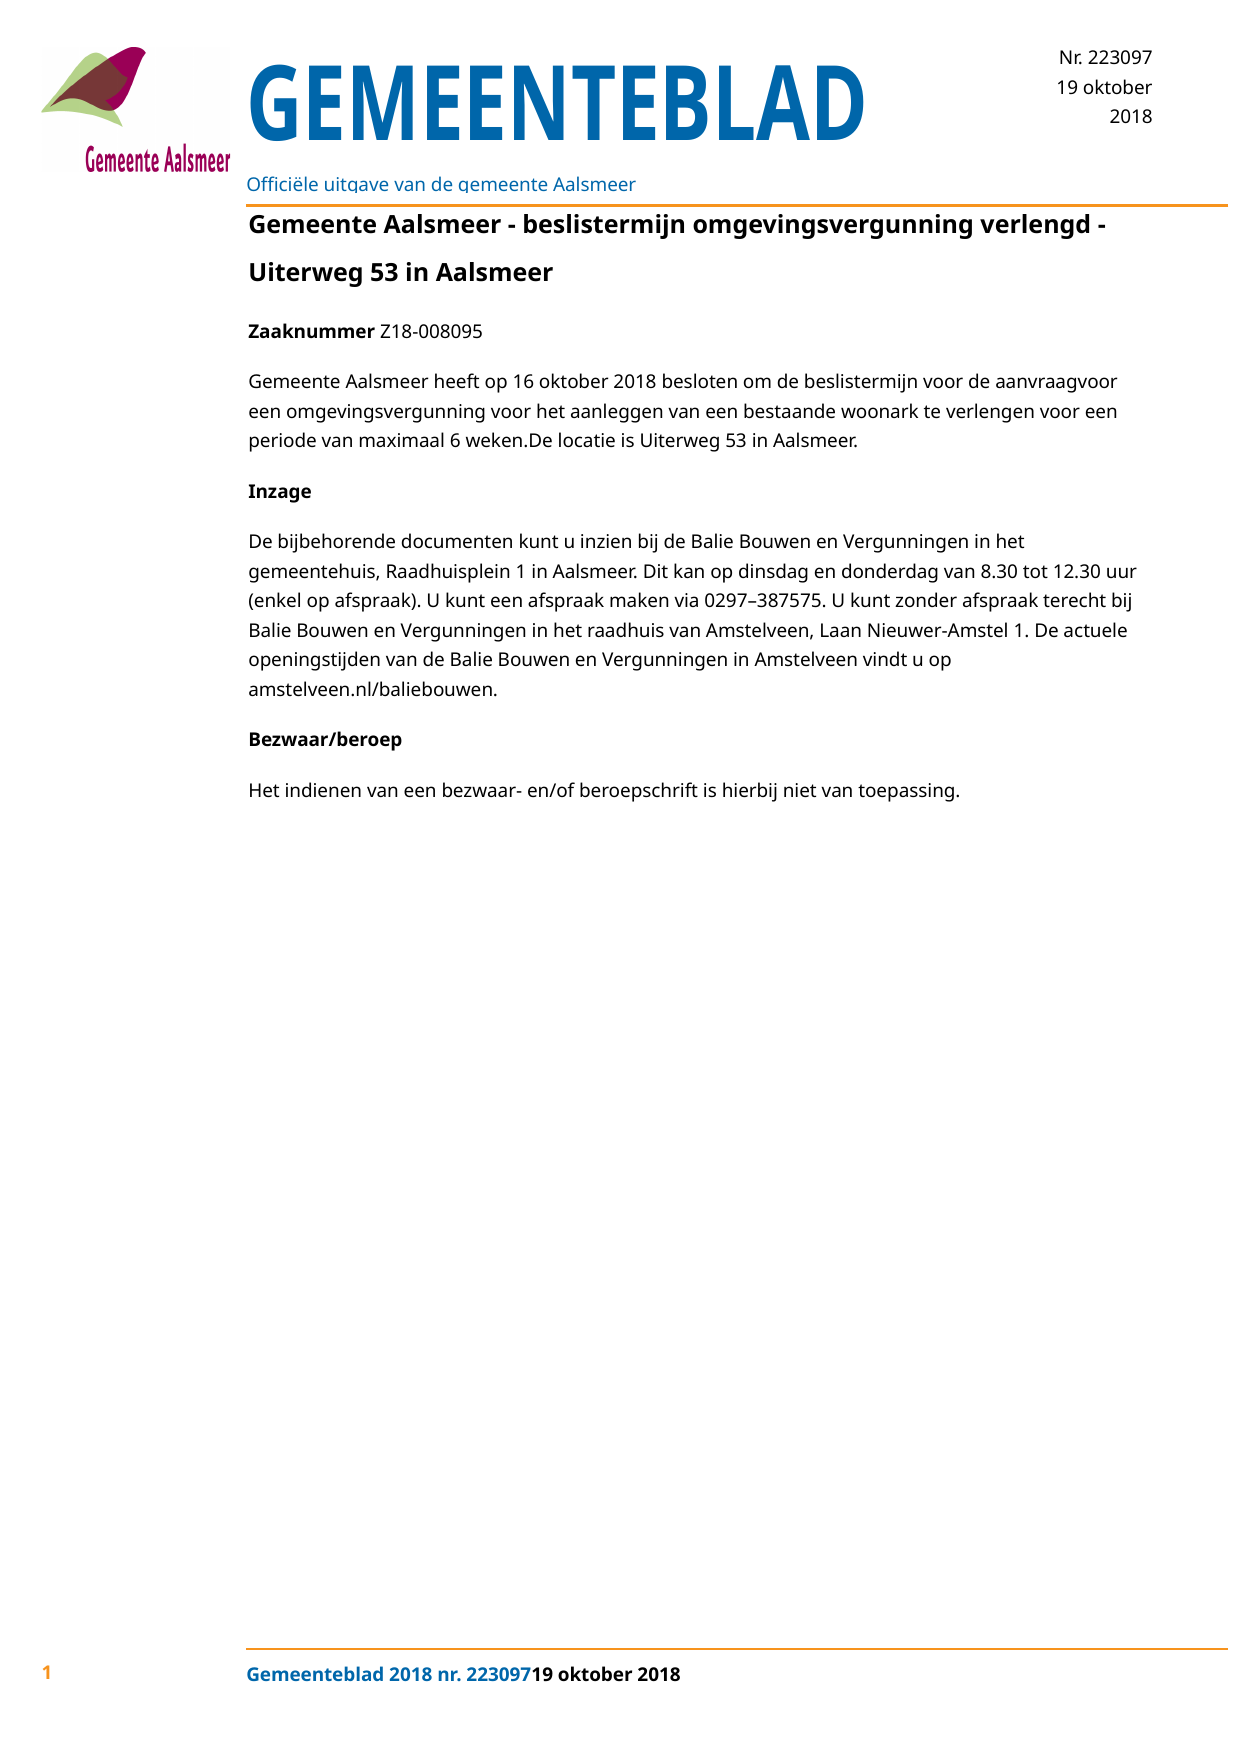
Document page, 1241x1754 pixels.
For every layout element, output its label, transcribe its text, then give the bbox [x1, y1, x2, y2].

text Gemeente Aalsmeer heeft op 16 oktober 2018 besloten om de beslistermijn voor de aanvraagvoor een omgevingsvergunning voor het aanleggen van een bestaande woonark te verlengen voor een periode van maximaal 6 weken.De locatie is Uiterweg 53 in Aalsmeer. [248, 368, 1152, 453]
text De bijbehorende documenten kunt u inzien bij de Balie Bouwen en Vergunningen in het gemeentehuis, Raadhuisplein 1 in Aalsmeer. Dit kan op dinsdag en donderdag van 8.30 tot 12.30 uur (enkel op afspraak). U kunt een afspraak maken via 0297–387575. U kunt zonder afspraak terecht bij Balie Bouwen en Vergunningen in het raadhuis van Amstelveen, Laan Nieuwer-Amstel 1. De actuele openingstijden van de Balie Bouwen en Vergunningen in Amstelveen vindt u op amstelveen.nl/baliebouwen. [248, 528, 1152, 702]
text Zaaknummer Z18-008095 [248, 318, 1152, 344]
text Bezwaar/beroep [248, 727, 1152, 752]
text Inzage [248, 478, 1152, 504]
text Het indienen van een bezwaar- en/of beroepschrift is hierbij niet van toepassing. [248, 777, 1152, 803]
picture [41, 47, 231, 172]
text Gemeente Aalsmeer - beslistermijn omgevingsvergunning verlengd - Uiterweg 53 in Aalsmeer [248, 207, 1152, 288]
